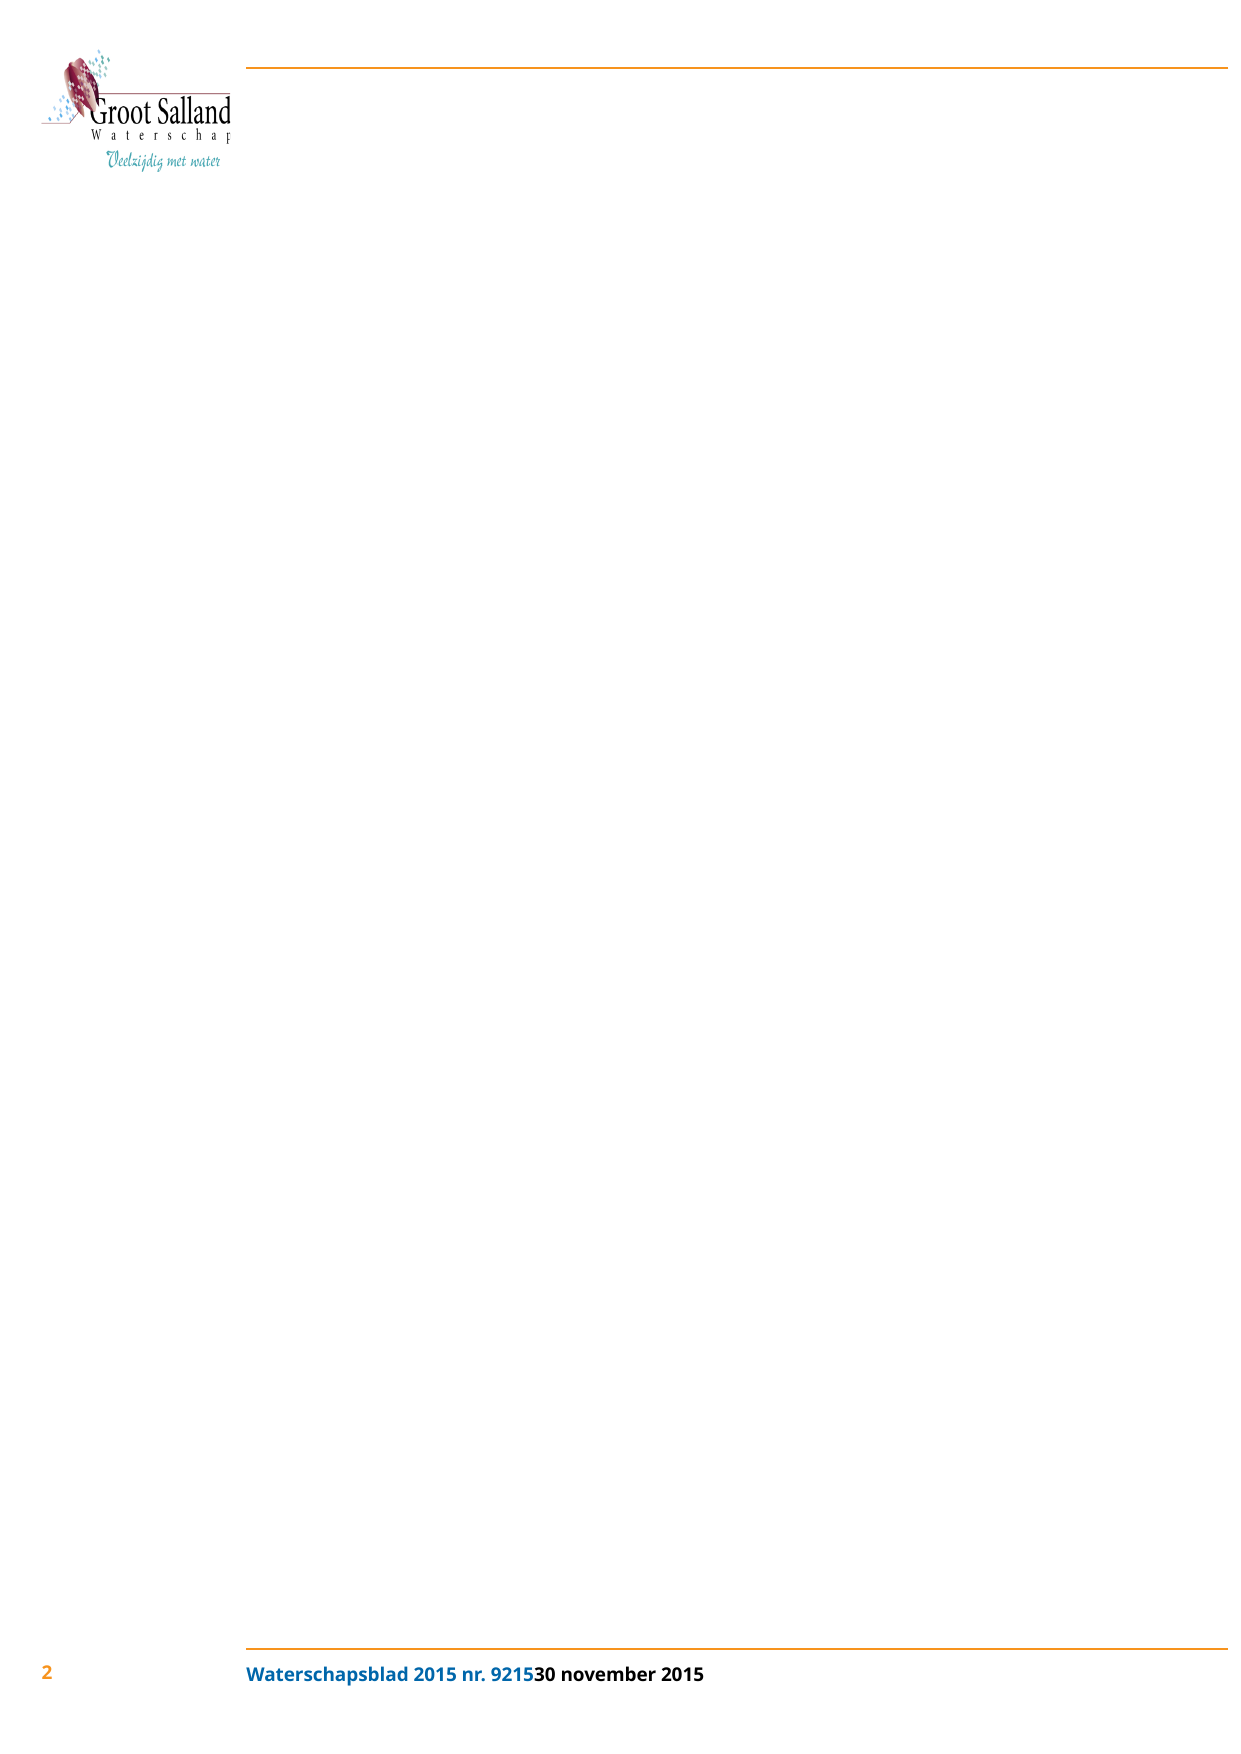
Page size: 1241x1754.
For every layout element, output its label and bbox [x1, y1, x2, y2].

picture [41, 47, 231, 172]
